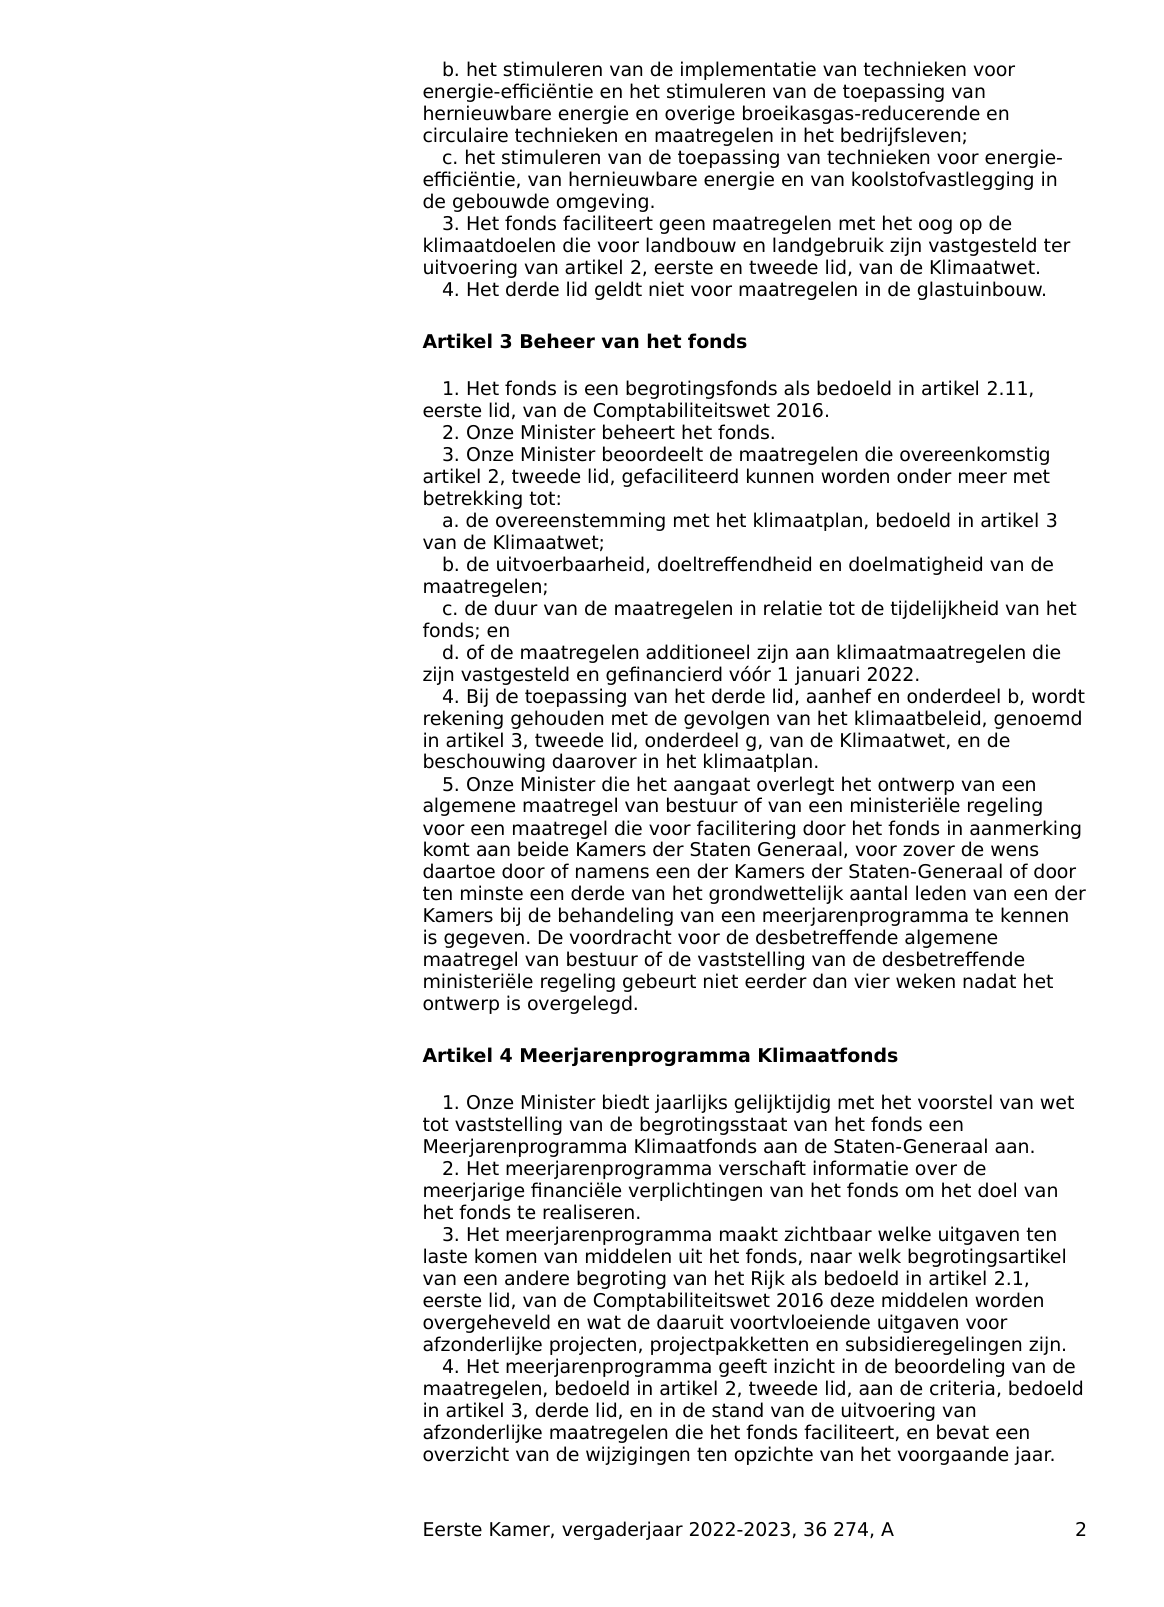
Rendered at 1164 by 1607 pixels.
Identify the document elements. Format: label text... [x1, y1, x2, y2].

text 1. Het fonds is een begrotingsfonds als bedoeld in artikel 2.11, eerste lid, van de Comptabiliteitswet 2016. [422, 378, 1087, 422]
subtitle Artikel 4 Meerjarenprogramma Klimaatfonds [422, 1045, 1087, 1067]
text 2. Het meerjarenprogramma verschaft informatie over de meerjarige financiële verplichtingen van het fonds om het doel van het fonds te realiseren. [422, 1158, 1087, 1224]
text c. het stimuleren van de toepassing van technieken voor energie-efficiëntie, van hernieuwbare energie en van koolstofvastlegging in de gebouwde omgeving. [422, 147, 1087, 213]
subtitle Artikel 3 Beheer van het fonds [422, 331, 1087, 353]
text 5. Onze Minister die het aangaat overlegt het ontwerp van een algemene maatregel van bestuur of van een ministeriële regeling voor een maatregel die voor facilitering door het fonds in aanmerking komt aan beide Kamers der Staten Generaal, voor zover de wens daartoe door of namens een der Kamers der Staten-Generaal of door ten minste een derde van het grondwettelijk aantal leden van een der Kamers bij de behandeling van een meerjarenprogramma te kennen is gegeven. De voordracht voor de desbetreffende algemene maatregel van bestuur of de vaststelling van de desbetreffende ministeriële regeling gebeurt niet eerder dan vier weken nadat het ontwerp is overgelegd. [422, 773, 1087, 1015]
text c. de duur van de maatregelen in relatie tot de tijdelijkheid van het fonds; en [422, 598, 1087, 642]
text 3. Onze Minister beoordeelt de maatregelen die overeenkomstig artikel 2, tweede lid, gefaciliteerd kunnen worden onder meer met betrekking tot: [422, 444, 1087, 510]
text d. of de maatregelen additioneel zijn aan klimaatmaatregelen die zijn vastgesteld en gefinancierd vóór 1 januari 2022. [422, 642, 1087, 686]
text 3. Het meerjarenprogramma maakt zichtbaar welke uitgaven ten laste komen van middelen uit het fonds, naar welk begrotingsartikel van een andere begroting van het Rijk als bedoeld in artikel 2.1, eerste lid, van de Comptabiliteitswet 2016 deze middelen worden overgeheveld en wat de daaruit voortvloeiende uitgaven voor afzonderlijke projecten, projectpakketten en subsidieregelingen zijn. [422, 1224, 1087, 1356]
text b. de uitvoerbaarheid, doeltreffendheid en doelmatigheid van de maatregelen; [422, 554, 1087, 598]
text 4. Het derde lid geldt niet voor maatregelen in de glastuinbouw. [422, 279, 1087, 301]
text a. de overeenstemming met het klimaatplan, bedoeld in artikel 3 van de Klimaatwet; [422, 510, 1087, 554]
text b. het stimuleren van de implementatie van technieken voor energie-efficiëntie en het stimuleren van de toepassing van hernieuwbare energie en overige broeikasgas-reducerende en circulaire technieken en maatregelen in het bedrijfsleven; [422, 59, 1087, 147]
text 4. Bij de toepassing van het derde lid, aanhef en onderdeel b, wordt rekening gehouden met de gevolgen van het klimaatbeleid, genoemd in artikel 3, tweede lid, onderdeel g, van de Klimaatwet, en de beschouwing daarover in het klimaatplan. [422, 686, 1087, 773]
text 1. Onze Minister biedt jaarlijks gelijktijdig met het voorstel van wet tot vaststelling van de begrotingsstaat van het fonds een Meerjarenprogramma Klimaatfonds aan de Staten-Generaal aan. [422, 1092, 1087, 1158]
text 3. Het fonds faciliteert geen maatregelen met het oog op de klimaatdoelen die voor landbouw en landgebruik zijn vastgesteld ter uitvoering van artikel 2, eerste en tweede lid, van de Klimaatwet. [422, 213, 1087, 279]
text 4. Het meerjarenprogramma geeft inzicht in de beoordeling van de maatregelen, bedoeld in artikel 2, tweede lid, aan de criteria, bedoeld in artikel 3, derde lid, en in de stand van de uitvoering van afzonderlijke maatregelen die het fonds faciliteert, en bevat een overzicht van de wijzigingen ten opzichte van het voorgaande jaar. [422, 1356, 1087, 1466]
text 2. Onze Minister beheert het fonds. [422, 422, 1087, 444]
